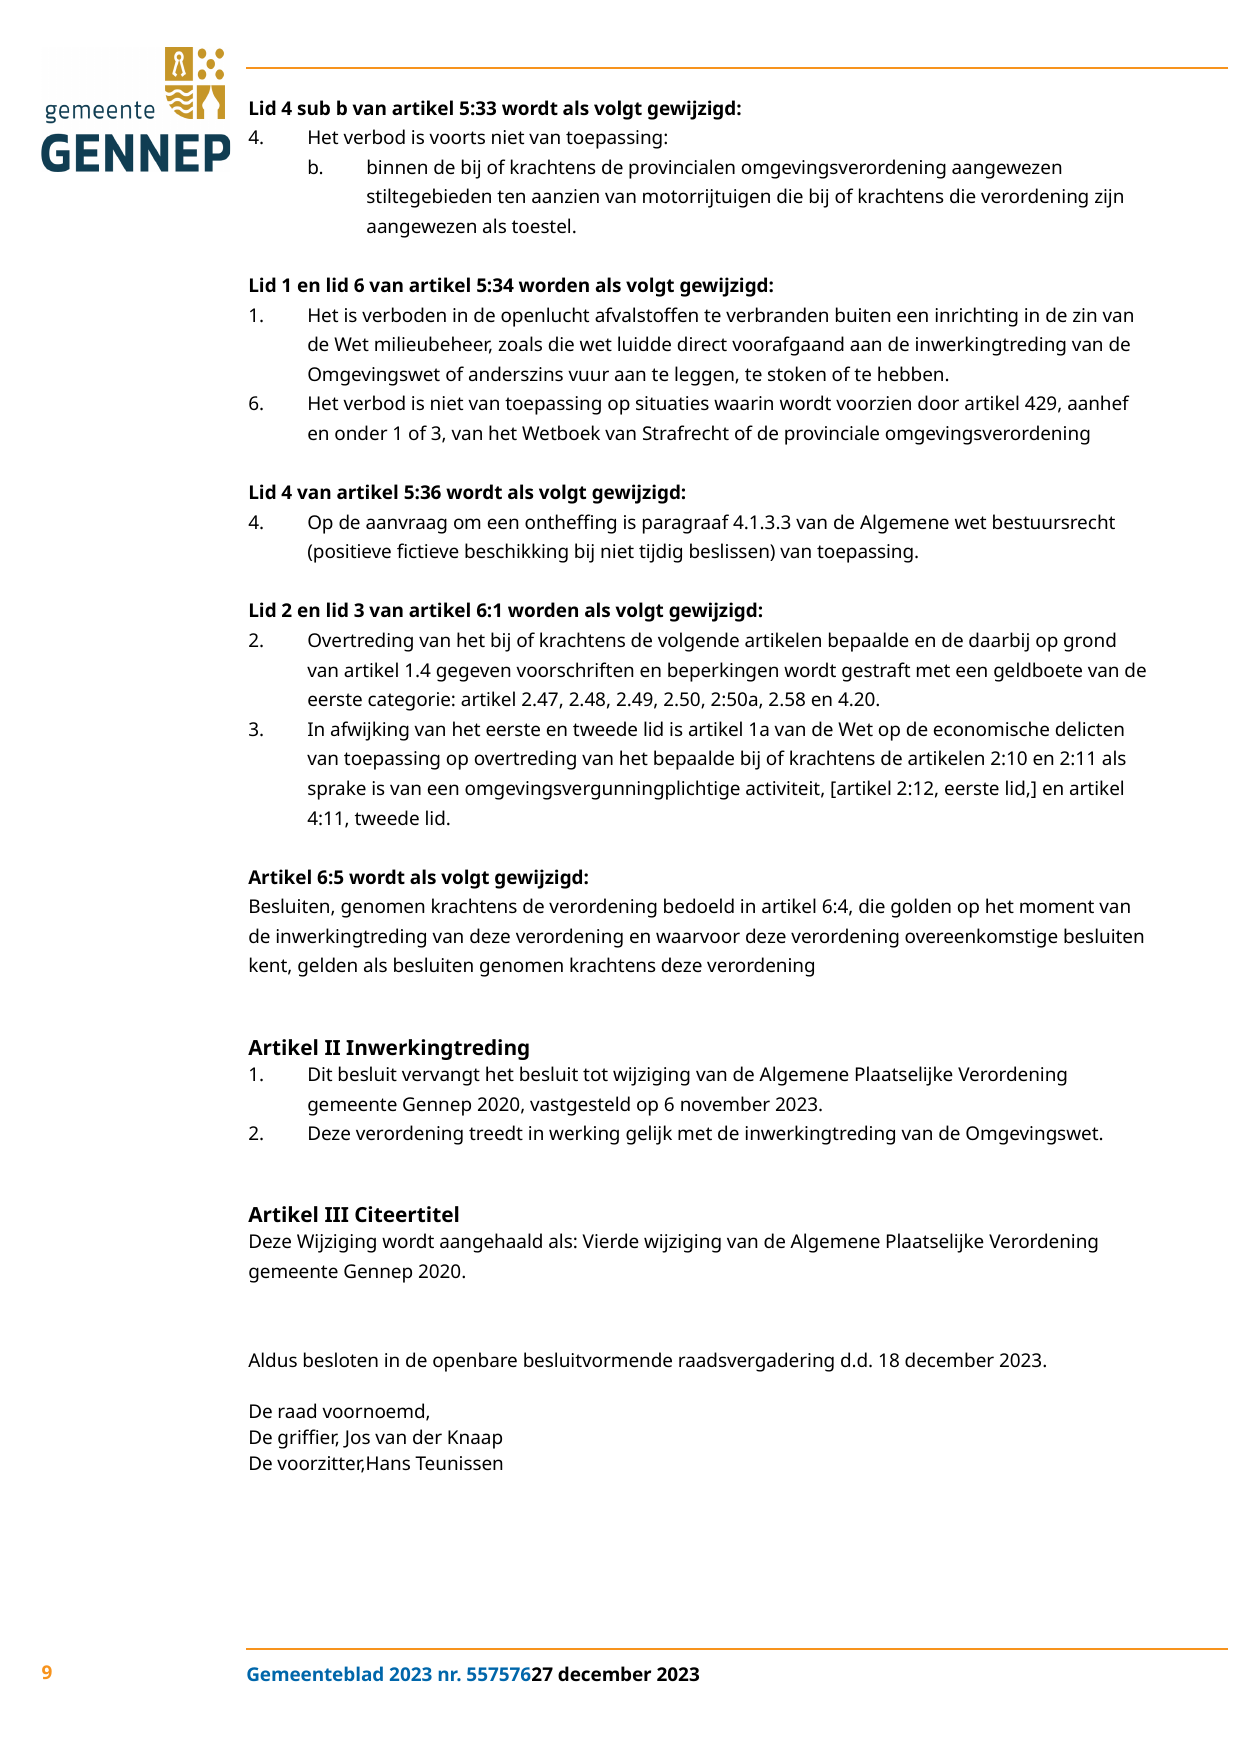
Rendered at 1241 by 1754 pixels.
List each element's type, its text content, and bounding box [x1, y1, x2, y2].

text De raad voornoemd, [248, 1398, 1152, 1424]
text Besluiten, genomen krachtens de verordening bedoeld in artikel 6:4, die golden op het moment van de inwerkingtreding van deze verordening en waarvoor deze verordening overeenkomstige besluiten kent, gelden als besluiten genomen krachtens deze verordening [248, 893, 1152, 978]
text De griffier, Jos van der Knaap [248, 1424, 1152, 1450]
picture [41, 47, 231, 172]
list binnen de bij of krachtens de provincialen omgevingsverordening aangewezen stiltegebieden ten aanzien van motorrijtuigen die bij of krachtens die verordening zijn aangewezen als toestel. [307, 154, 1152, 239]
text Aldus besloten in de openbare besluitvormende raadsvergadering d.d. 18 december 2023. [248, 1347, 1152, 1373]
text Deze Wijziging wordt aangehaald als: Vierde wijziging van de Algemene Plaatselijke Verordening gemeente Gennep 2020. [248, 1229, 1152, 1284]
text De voorzitter,Hans Teunissen [248, 1450, 1152, 1476]
list Op de aanvraag om een ontheffing is paragraaf 4.1.3.3 van de Algemene wet bestuursrecht (positieve fictieve beschikking bij niet tijdig beslissen) van toepassing. [248, 509, 1152, 564]
text Lid 4 sub b van artikel 5:33 wordt als volgt gewijzigd: [248, 95, 1152, 121]
text Lid 1 en lid 6 van artikel 5:34 worden als volgt gewijzigd: [248, 272, 1152, 298]
list Het is verboden in de openlucht afvalstoffen te verbranden buiten een inrichting in de zin van de Wet milieubeheer, zoals die wet luidde direct voorafgaand aan de inwerkingtreding van de Omgevingswet of anderszins vuur aan te leggen, te stoken of te hebben. [248, 302, 1152, 387]
list Overtreding van het bij of krachtens de volgende artikelen bepaalde en de daarbij op grond van artikel 1.4 gegeven voorschriften en beperkingen wordt gestraft met een geldboete van de eerste categorie: artikel 2.47, 2.48, 2.49, 2.50, 2:50a, 2.58 en 4.20. [248, 627, 1152, 712]
text Artikel II Inwerkingtreding [248, 1033, 1152, 1061]
text Artikel III Citeertitel [248, 1200, 1152, 1229]
list Het verbod is niet van toepassing op situaties waarin wordt voorzien door artikel 429, aanhef en onder 1 of 3, van het Wetboek van Strafrecht of de provinciale omgevingsverordening [248, 391, 1152, 446]
list Dit besluit vervangt het besluit tot wijziging van de Algemene Plaatselijke Verordening gemeente Gennep 2020, vastgesteld op 6 november 2023. [248, 1061, 1152, 1116]
list In afwijking van het eerste en tweede lid is artikel 1a van de Wet op de economische delicten van toepassing op overtreding van het bepaalde bij of krachtens de artikelen 2:10 en 2:11 als sprake is van een omgevingsvergunningplichtige activiteit, [artikel 2:12, eerste lid,] en artikel 4:11, tweede lid. [248, 716, 1152, 831]
list Deze verordening treedt in werking gelijk met de inwerkingtreding van de Omgevingswet. [248, 1120, 1152, 1146]
text Lid 4 van artikel 5:36 wordt als volgt gewijzigd: [248, 479, 1152, 505]
list Het verbod is voorts niet van toepassing: [248, 124, 1152, 150]
text Lid 2 en lid 3 van artikel 6:1 worden als volgt gewijzigd: [248, 598, 1152, 623]
text Artikel 6:5 wordt als volgt gewijzigd: [248, 864, 1152, 890]
